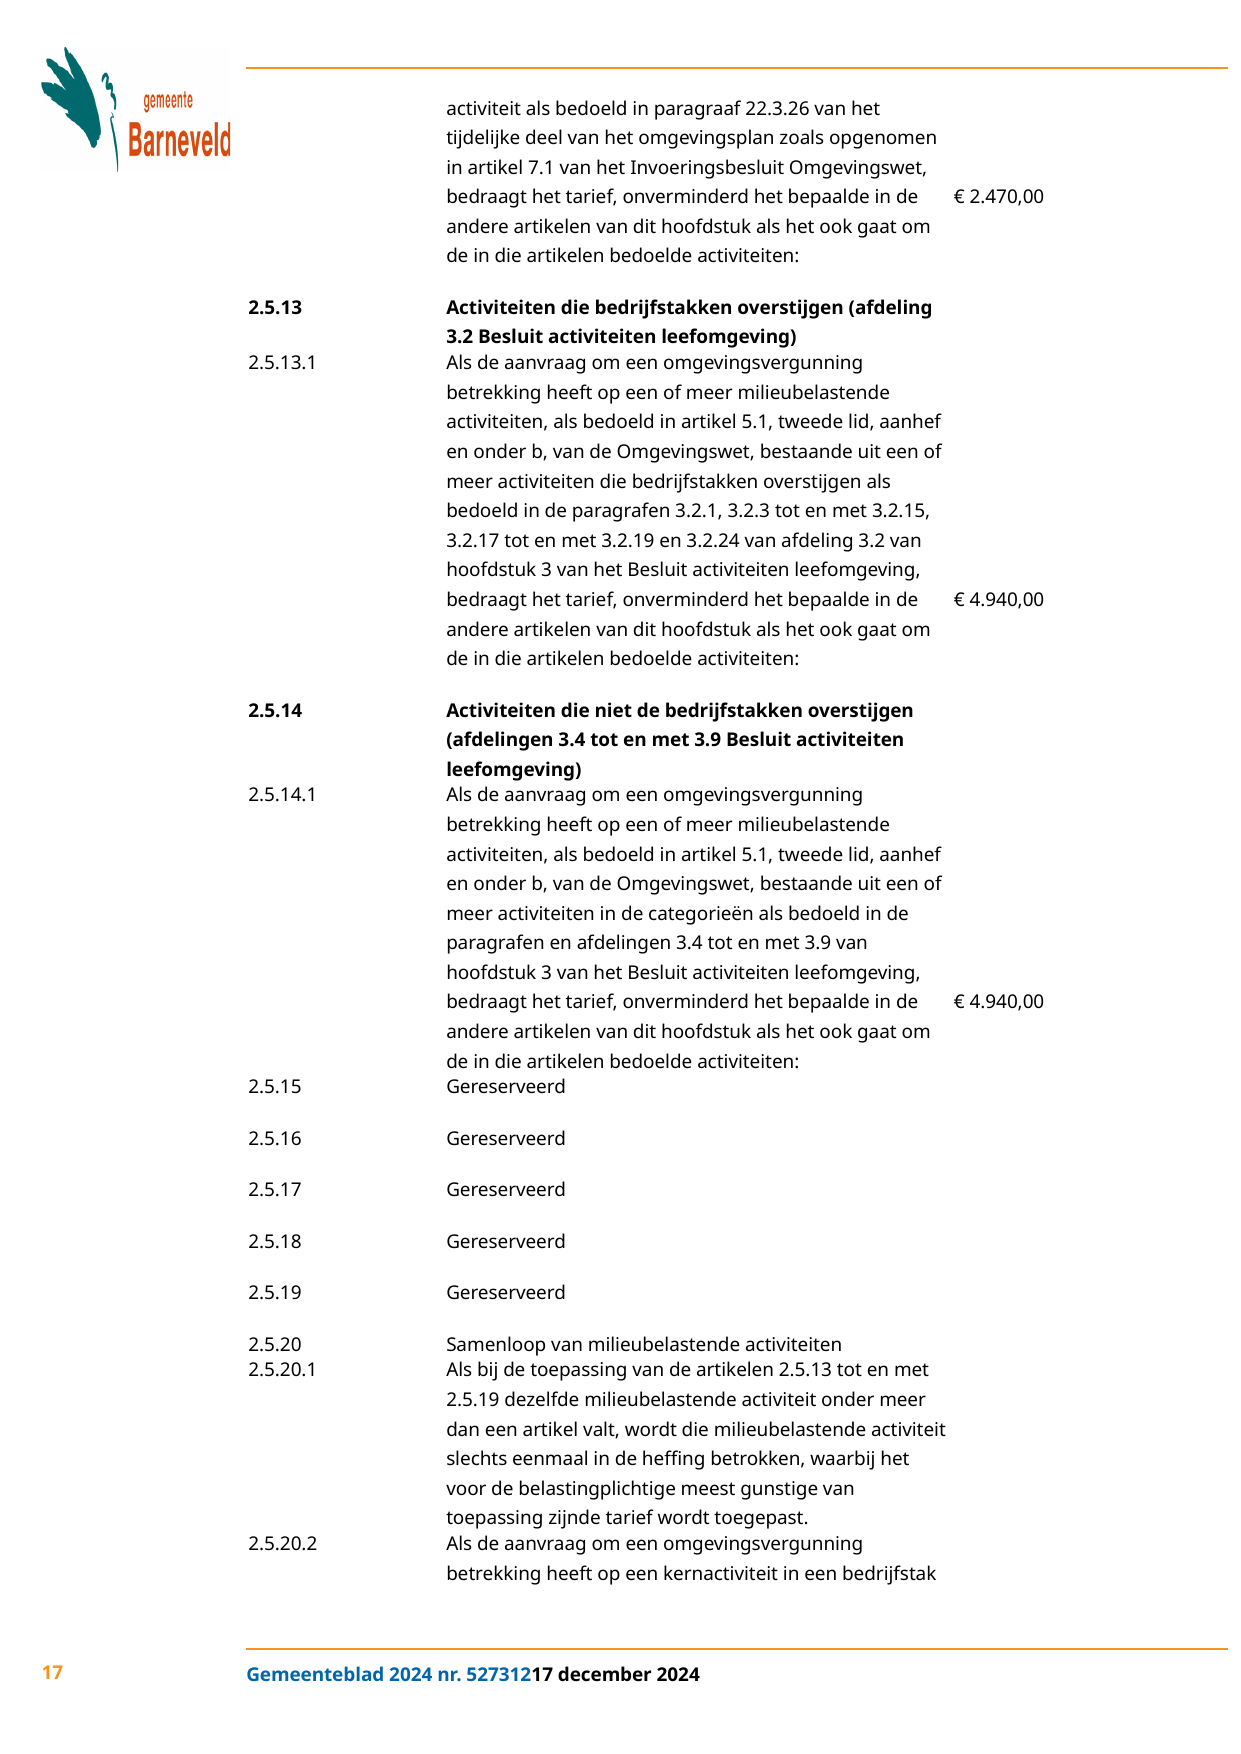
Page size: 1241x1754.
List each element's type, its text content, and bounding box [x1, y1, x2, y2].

table_cell [954, 1099, 1152, 1125]
table_cell 2.5.20.2 [248, 1530, 446, 1586]
table_cell [954, 697, 1152, 782]
table_cell [954, 1331, 1152, 1357]
table_cell Als de aanvraag om een omgevingsvergunning betrekking heeft op een of meer milieubelastende activiteiten, als bedoeld in artikel 5.1, tweede lid, aanhef en onder b, van de Omgevingswet, bestaande uit een of meer activiteiten die bedrijfstakken overstijgen als bedoeld in de paragrafen 3.2.1, 3.2.3 tot en met 3.2.15, 3.2.17 tot en met 3.2.19 en 3.2.24 van afdeling 3.2 van hoofdstuk 3 van het Besluit activiteiten leefomgeving, bedraagt het tarief, onverminderd het bepaalde in de andere artikelen van dit hoofdstuk als het ook gaat om de in die artikelen bedoelde activiteiten: [446, 350, 954, 671]
table_cell 2.5.17 [248, 1177, 446, 1202]
table_cell [954, 1074, 1152, 1099]
table_cell [248, 1202, 446, 1228]
table_cell [954, 1177, 1152, 1202]
table_cell [248, 1254, 446, 1279]
table_cell 2.5.14 [248, 697, 446, 782]
table_cell [954, 1228, 1152, 1254]
table_cell [954, 1357, 1152, 1530]
table_cell Als bij de toepassing van de artikelen 2.5.13 tot en met 2.5.19 dezelfde milieubelastende activiteit onder meer dan een artikel valt, wordt die milieubelastende activiteit slechts eenmaal in de heffing betrokken, waarbij het voor de belastingplichtige meest gunstige van toepassing zijnde tarief wordt toegepast. [446, 1357, 954, 1530]
table_cell 2.5.14.1 [248, 782, 446, 1074]
table_cell Samenloop van milieubelastende activiteiten [446, 1331, 954, 1357]
table_cell Gereserveerd [446, 1074, 954, 1099]
table_cell 2.5.13 [248, 294, 446, 349]
table_cell Gereserveerd [446, 1125, 954, 1151]
table_cell [248, 1305, 446, 1331]
table_cell [446, 1254, 954, 1279]
table_cell activiteit als bedoeld in paragraaf 22.3.26 van het tijdelijke deel van het omgevingsplan zoals opgenomen in artikel 7.1 van het Invoeringsbesluit Omgevingswet, bedraagt het tarief, onverminderd het bepaalde in de andere artikelen van dit hoofdstuk als het ook gaat om de in die artikelen bedoelde activiteiten: [446, 95, 954, 268]
table_cell 2.5.20.1 [248, 1357, 446, 1530]
table_cell [954, 1254, 1152, 1279]
table_cell Gereserveerd [446, 1177, 954, 1202]
table_cell Als de aanvraag om een omgevingsvergunning betrekking heeft op een of meer milieubelastende activiteiten, als bedoeld in artikel 5.1, tweede lid, aanhef en onder b, van de Omgevingswet, bestaande uit een of meer activiteiten in de categorieën als bedoeld in de paragrafen en afdelingen 3.4 tot en met 3.9 van hoofdstuk 3 van het Besluit activiteiten leefomgeving, bedraagt het tarief, onverminderd het bepaalde in de andere artikelen van dit hoofdstuk als het ook gaat om de in die artikelen bedoelde activiteiten: [446, 782, 954, 1074]
table_cell [954, 1280, 1152, 1305]
table_cell 2.5.19 [248, 1280, 446, 1305]
table_cell [446, 1151, 954, 1177]
table_cell [446, 671, 954, 697]
table_cell [954, 1151, 1152, 1177]
table_cell Gereserveerd [446, 1280, 954, 1305]
table_cell 2.5.13.1 [248, 350, 446, 671]
table_cell 2.5.20 [248, 1331, 446, 1357]
table_cell Activiteiten die niet de bedrijfstakken overstijgen (afdelingen 3.4 tot en met 3.9 Besluit activiteiten leefomgeving) [446, 697, 954, 782]
table_cell Activiteiten die bedrijfstakken overstijgen (afdeling 3.2 Besluit activiteiten leefomgeving) [446, 294, 954, 349]
table_cell [248, 671, 446, 697]
table_cell [954, 671, 1152, 697]
table_cell 2.5.15 [248, 1074, 446, 1099]
table_cell [446, 269, 954, 294]
table_cell [446, 1202, 954, 1228]
table_cell [248, 95, 446, 268]
table_cell € 4.940,00 [954, 782, 1152, 1074]
table_cell [248, 1099, 446, 1125]
table_cell [954, 1125, 1152, 1151]
table_cell 2.5.18 [248, 1228, 446, 1254]
table_cell Gereserveerd [446, 1228, 954, 1254]
table_cell Als de aanvraag om een omgevingsvergunning betrekking heeft op een kernactiviteit in een bedrijfstak [446, 1530, 954, 1586]
picture [41, 47, 231, 172]
table_cell [954, 1530, 1152, 1586]
table_cell [954, 294, 1152, 349]
table_cell [248, 269, 446, 294]
table_cell [446, 1099, 954, 1125]
table_cell € 4.940,00 [954, 350, 1152, 671]
table_cell [446, 1305, 954, 1331]
table_cell [954, 269, 1152, 294]
table_cell € 2.470,00 [954, 95, 1152, 268]
table_cell [954, 1305, 1152, 1331]
table_cell [248, 1151, 446, 1177]
table_cell 2.5.16 [248, 1125, 446, 1151]
table_cell [954, 1202, 1152, 1228]
